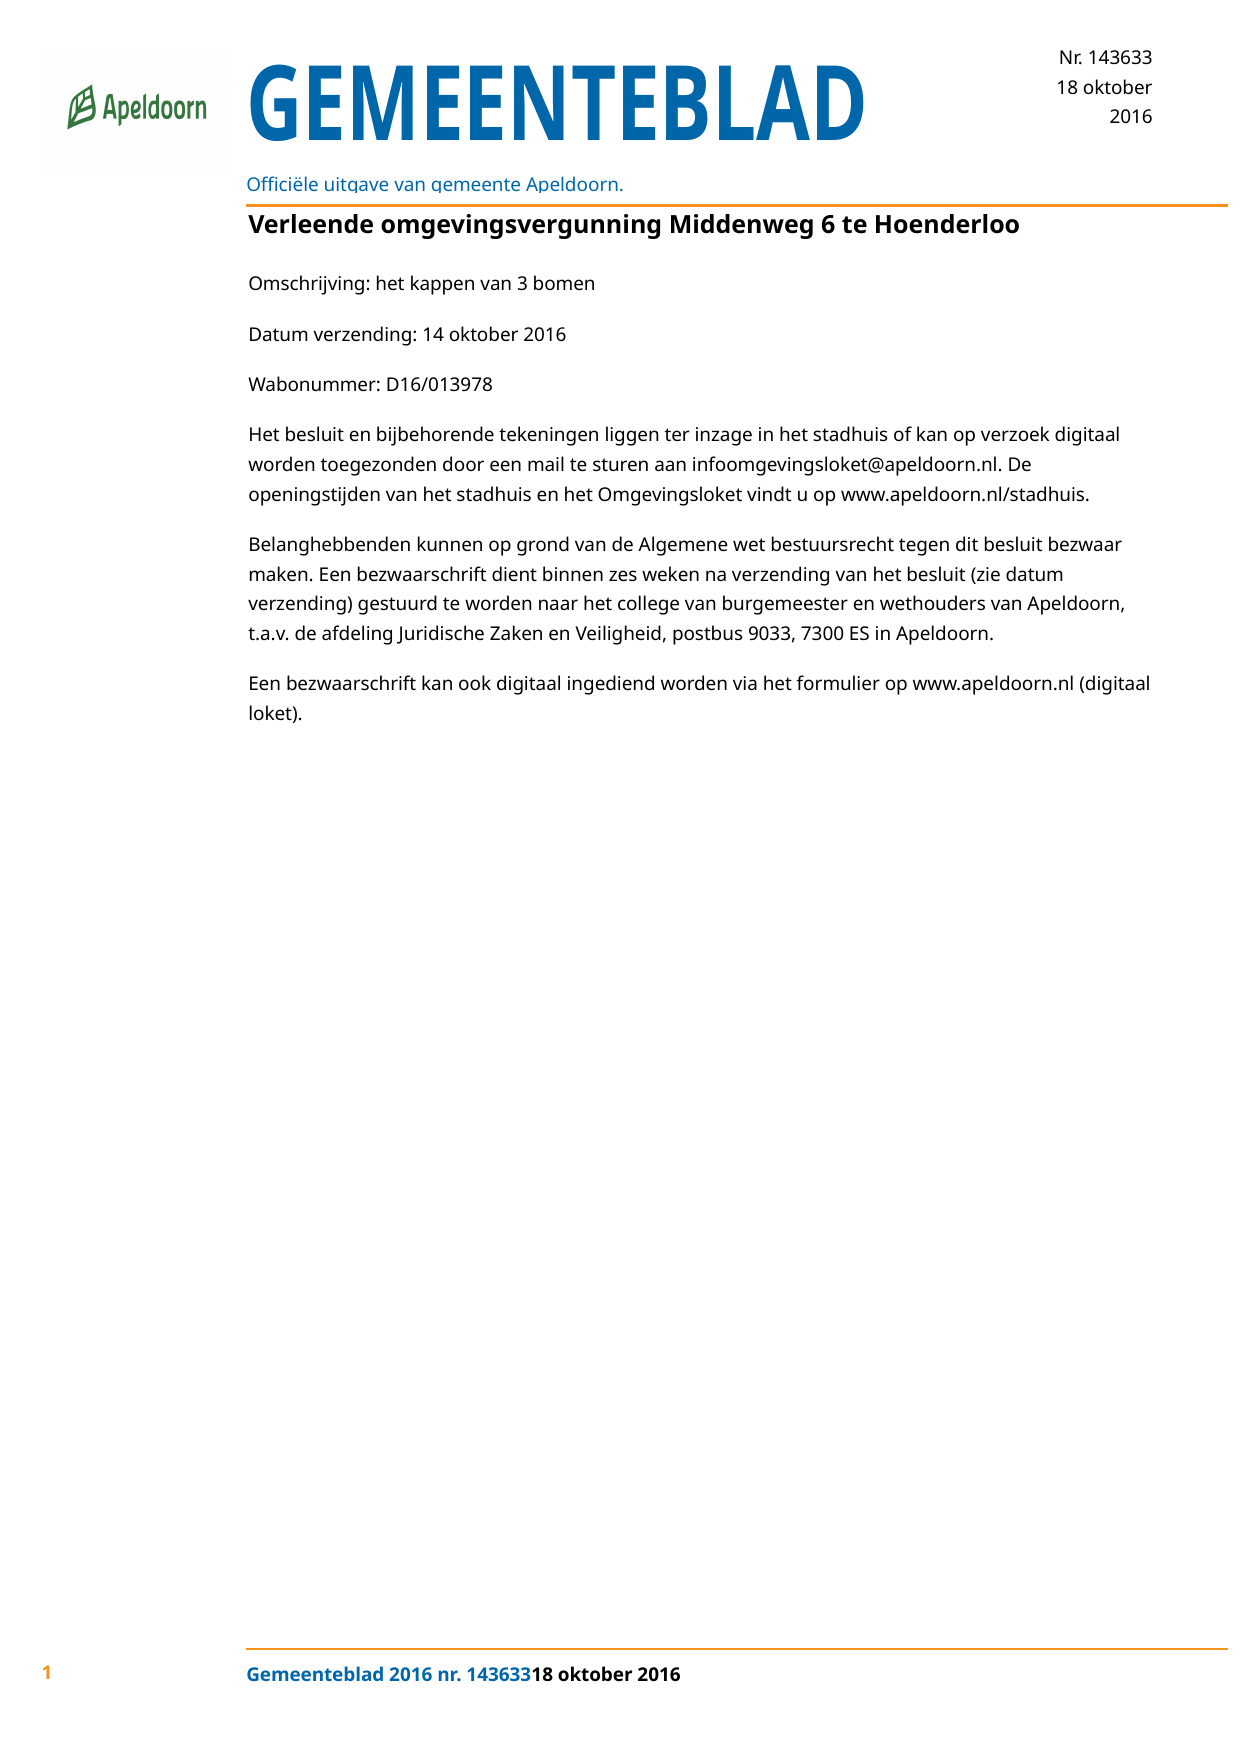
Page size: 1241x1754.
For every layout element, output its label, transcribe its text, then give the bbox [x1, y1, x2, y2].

text Omschrijving: het kappen van 3 bomen [248, 270, 1152, 296]
text Datum verzending: 14 oktober 2016 [248, 321, 1152, 346]
text Een bezwaarschrift kan ook digitaal ingediend worden via het formulier op www.apeldoorn.nl (digitaal loket). [248, 670, 1152, 726]
text Wabonummer: D16/013978 [248, 371, 1152, 397]
text Het besluit en bijbehorende tekeningen liggen ter inzage in het stadhuis of kan op verzoek digitaal worden toegezonden door een mail te sturen aan infoomgevingsloket@apeldoorn.nl. De openingstijden van het stadhuis en het Omgevingsloket vindt u op www.apeldoorn.nl/stadhuis. [248, 422, 1152, 506]
picture [41, 47, 231, 172]
text Verleende omgevingsvergunning Middenweg 6 te Hoenderloo [248, 207, 1152, 241]
text Belanghebbenden kunnen op grond van de Algemene wet bestuursrecht tegen dit besluit bezwaar maken. Een bezwaarschrift dient binnen zes weken na verzending van het besluit (zie datum verzending) gestuurd te worden naar het college van burgemeester en wethouders van Apeldoorn, t.a.v. de afdeling Juridische Zaken en Veiligheid, postbus 9033, 7300 ES in Apeldoorn. [248, 531, 1152, 646]
